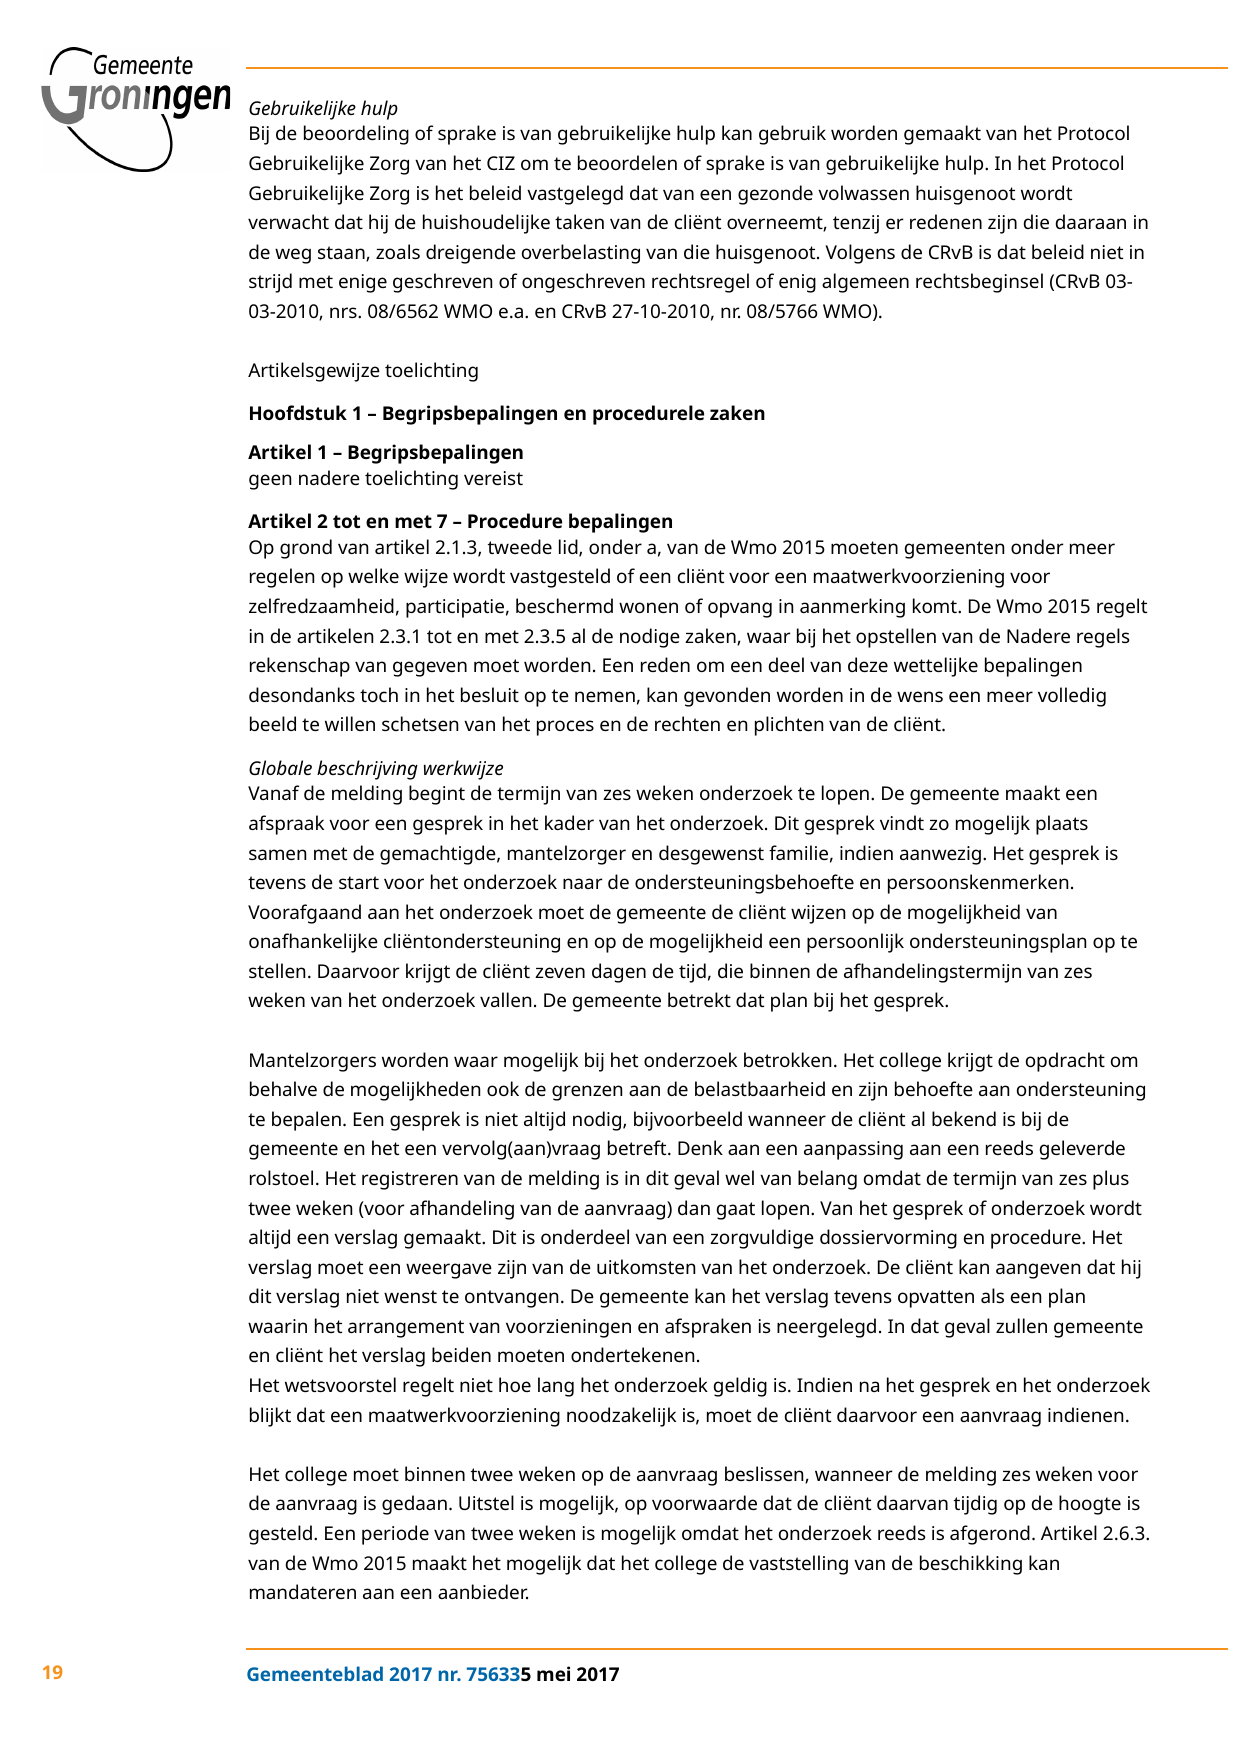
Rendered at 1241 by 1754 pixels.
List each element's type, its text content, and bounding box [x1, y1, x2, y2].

text Het wetsvoorstel regelt niet hoe lang het onderzoek geldig is. Indien na het gesprek en het onderzoek blijkt dat een maatwerkvoorziening noodzakelijk is, moet de cliënt daarvoor een aanvraag indienen. [248, 1372, 1152, 1427]
text Het college moet binnen twee weken op de aanvraag beslissen, wanneer de melding zes weken voor de aanvraag is gedaan. Uitstel is mogelijk, op voorwaarde dat de cliënt daarvan tijdig op de hoogte is gesteld. Een periode van twee weken is mogelijk omdat het onderzoek reeds is afgerond. Artikel 2.6.3. van de Wmo 2015 maakt het mogelijk dat het college de vaststelling van de beschikking kan mandateren aan een aanbieder. [248, 1461, 1152, 1605]
text Artikel 2 tot en met 7 – Procedure bepalingen [248, 508, 1152, 534]
text Op grond van artikel 2.1.3, tweede lid, onder a, van de Wmo 2015 moeten gemeenten onder meer regelen op welke wijze wordt vastgesteld of een cliënt voor een maatwerkvoorziening voor zelfredzaamheid, participatie, beschermd wonen of opvang in aanmerking komt. De Wmo 2015 regelt in de artikelen 2.3.1 tot en met 2.3.5 al de nodige zaken, waar bij het opstellen van de Nadere regels rekenschap van gegeven moet worden. Een reden om een deel van deze wettelijke bepalingen desondanks toch in het besluit op te nemen, kan gevonden worden in de wens een meer volledig beeld te willen schetsen van het proces en de rechten en plichten van de cliënt. [248, 534, 1152, 737]
picture [41, 47, 231, 172]
text Artikelsgewijze toelichting [248, 357, 1152, 383]
text Vanaf de melding begint de termijn van zes weken onderzoek te lopen. De gemeente maakt een afspraak voor een gesprek in het kader van het onderzoek. Dit gesprek vindt zo mogelijk plaats samen met de gemachtigde, mantelzorger en desgewenst familie, indien aanwezig. Het gesprek is tevens de start voor het onderzoek naar de ondersteuningsbehoefte en persoonskenmerken. Voorafgaand aan het onderzoek moet de gemeente de cliënt wijzen op de mogelijkheid van onafhankelijke cliëntondersteuning en op de mogelijkheid een persoonlijk ondersteuningsplan op te stellen. Daarvoor krijgt de cliënt zeven dagen de tijd, die binnen de afhandelingstermijn van zes weken van het onderzoek vallen. De gemeente betrekt dat plan bij het gesprek. [248, 781, 1152, 1013]
text Artikel 1 – Begripsbepalingen [248, 439, 1152, 465]
text Bij de beoordeling of sprake is van gebruikelijke hulp kan gebruik worden gemaakt van het Protocol Gebruikelijke Zorg van het CIZ om te beoordelen of sprake is van gebruikelijke hulp. In het Protocol Gebruikelijke Zorg is het beleid vastgelegd dat van een gezonde volwassen huisgenoot wordt verwacht dat hij de huishoudelijke taken van de cliënt overneemt, tenzij er redenen zijn die daaraan in de weg staan, zoals dreigende overbelasting van die huisgenoot. Volgens de CRvB is dat beleid niet in strijd met enige geschreven of ongeschreven rechtsregel of enig algemeen rechtsbeginsel (CRvB 03-03-2010, nrs. 08/6562 WMO e.a. en CRvB 27-10-2010, nr. 08/5766 WMO). [248, 121, 1152, 324]
text Hoofdstuk 1 – Begripsbepalingen en procedurele zaken [248, 400, 1152, 426]
text Gebruikelijke hulp [248, 95, 1152, 121]
text Mantelzorgers worden waar mogelijk bij het onderzoek betrokken. Het college krijgt de opdracht om behalve de mogelijkheden ook de grenzen aan de belastbaarheid en zijn behoefte aan ondersteuning te bepalen. Een gesprek is niet altijd nodig, bijvoorbeeld wanneer de cliënt al bekend is bij de gemeente en het een vervolg(aan)vraag betreft. Denk aan een aanpassing aan een reeds geleverde rolstoel. Het registreren van de melding is in dit geval wel van belang omdat de termijn van zes plus twee weken (voor afhandeling van de aanvraag) dan gaat lopen. Van het gesprek of onderzoek wordt altijd een verslag gemaakt. Dit is onderdeel van een zorgvuldige dossiervorming en procedure. Het verslag moet een weergave zijn van de uitkomsten van het onderzoek. De cliënt kan aangeven dat hij dit verslag niet wenst te ontvangen. De gemeente kan het verslag tevens opvatten als een plan waarin het arrangement van voorzieningen en afspraken is neergelegd. In dat geval zullen gemeente en cliënt het verslag beiden moeten ondertekenen. [248, 1047, 1152, 1368]
text Globale beschrijving werkwijze [248, 755, 1152, 781]
text geen nadere toelichting vereist [248, 465, 1152, 491]
